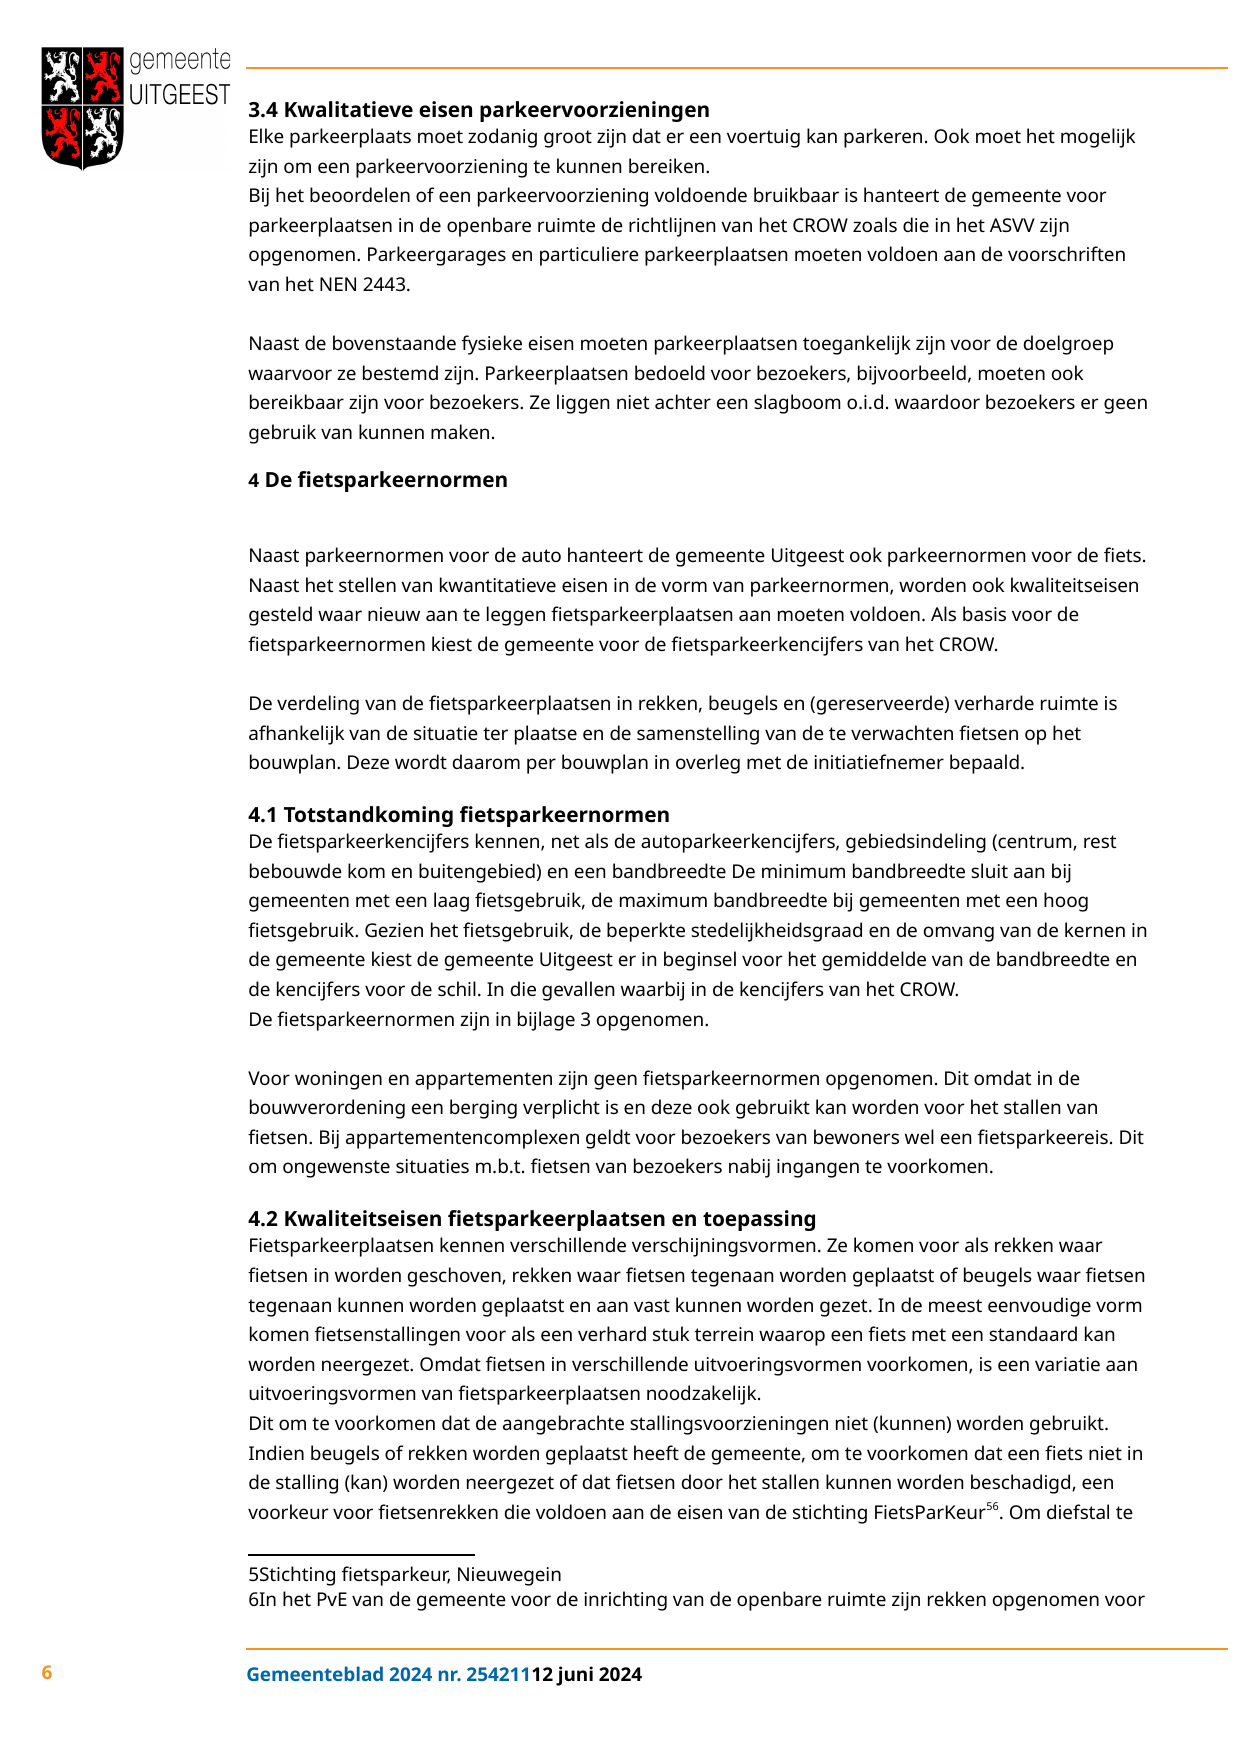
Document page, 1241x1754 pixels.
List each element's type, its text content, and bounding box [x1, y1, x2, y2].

text Naast parkeernormen voor de auto hanteert de gemeente Uitgeest ook parkeernormen voor de fiets. Naast het stellen van kwantitatieve eisen in de vorm van parkeernormen, worden ook kwaliteitseisen gesteld waar nieuw aan te leggen fietsparkeerplaatsen aan moeten voldoen. Als basis voor de fietsparkeernormen kiest de gemeente voor de fietsparkeerkencijfers van het CROW. [248, 542, 1152, 657]
text De fietsparkeernormen zijn in bijlage 3 opgenomen. [248, 1006, 1152, 1032]
text Stichting fietsparkeur, Nieuwegein [248, 1561, 1152, 1586]
text Fietsparkeerplaatsen kennen verschillende verschijningsvormen. Ze komen voor als rekken waar fietsen in worden geschoven, rekken waar fietsen tegenaan worden geplaatst of beugels waar fietsen tegenaan kunnen worden geplaatst en aan vast kunnen worden gezet. In de meest eenvoudige vorm komen fietsenstallingen voor als een verhard stuk terrein waarop een fiets met een standaard kan worden neergezet. Omdat fietsen in verschillende uitvoeringsvormen voorkomen, is een variatie aan uitvoeringsvormen van fietsparkeerplaatsen noodzakelijk. [248, 1233, 1152, 1406]
text De verdeling van de fietsparkeerplaatsen in rekken, beugels en (gereserveerde) verharde ruimte is afhankelijk van de situatie ter plaatse en de samenstelling van de te verwachten fietsen op het bouwplan. Deze wordt daarom per bouwplan in overleg met de initiatiefnemer bepaald. [248, 690, 1152, 775]
text 3.4 Kwalitatieve eisen parkeervoorzieningen [248, 95, 1152, 123]
text Elke parkeerplaats moet zodanig groot zijn dat er een voertuig kan parkeren. Ook moet het mogelijk zijn om een parkeervoorziening te kunnen bereiken. [248, 123, 1152, 178]
text 4.1 Totstandkoming fietsparkeernormen [248, 800, 1152, 828]
text De fietsparkeerkencijfers kennen, net als de autoparkeerkencijfers, gebiedsindeling (centrum, rest bebouwde kom en buitengebied) en een bandbreedte De minimum bandbreedte sluit aan bij gemeenten met een laag fietsgebruik, de maximum bandbreedte bij gemeenten met een hoog fietsgebruik. Gezien het fietsgebruik, de beperkte stedelijkheidsgraad en de omvang van de kernen in de gemeente kiest de gemeente Uitgeest er in beginsel voor het gemiddelde van de bandbreedte en de kencijfers voor de schil. In die gevallen waarbij in de kencijfers van het CROW. [248, 828, 1152, 1002]
text 4.2 Kwaliteitseisen fietsparkeerplaatsen en toepassing [248, 1204, 1152, 1233]
text Naast de bovenstaande fysieke eisen moeten parkeerplaatsen toegankelijk zijn voor de doelgroep waarvoor ze bestemd zijn. Parkeerplaatsen bedoeld voor bezoekers, bijvoorbeeld, moeten ook bereikbaar zijn voor bezoekers. Ze liggen niet achter een slagboom o.i.d. waardoor bezoekers er geen gebruik van kunnen maken. [248, 330, 1152, 445]
text Voor woningen en appartementen zijn geen fietsparkeernormen opgenomen. Dit omdat in de bouwverordening een berging verplicht is en deze ook gebruikt kan worden voor het stallen van fietsen. Bij appartementencomplexen geldt voor bezoekers van bewoners wel een fietsparkeereis. Dit om ongewenste situaties m.b.t. fietsen van bezoekers nabij ingangen te voorkomen. [248, 1065, 1152, 1179]
text Bij het beoordelen of een parkeervoorziening voldoende bruikbaar is hanteert de gemeente voor parkeerplaatsen in de openbare ruimte de richtlijnen van het CROW zoals die in het ASVV zijn opgenomen. Parkeergarages en particuliere parkeerplaatsen moeten voldoen aan de voorschriften van het NEN 2443. [248, 182, 1152, 297]
text Dit om te voorkomen dat de aangebrachte stallingsvoorzieningen niet (kunnen) worden gebruikt. Indien beugels of rekken worden geplaatst heeft de gemeente, om te voorkomen dat een fiets niet in de stalling (kan) worden neergezet of dat fietsen door het stallen kunnen worden beschadigd, een voorkeur voor fietsenrekken die voldoen aan de eisen van de stichting FietsParKeur. Om diefstal te [248, 1410, 1152, 1524]
text 4 De fietsparkeernormen [248, 465, 1152, 493]
text In het PvE van de gemeente voor de inrichting van de openbare ruimte zijn rekken opgenomen voor [248, 1586, 1152, 1612]
picture [41, 47, 231, 172]
